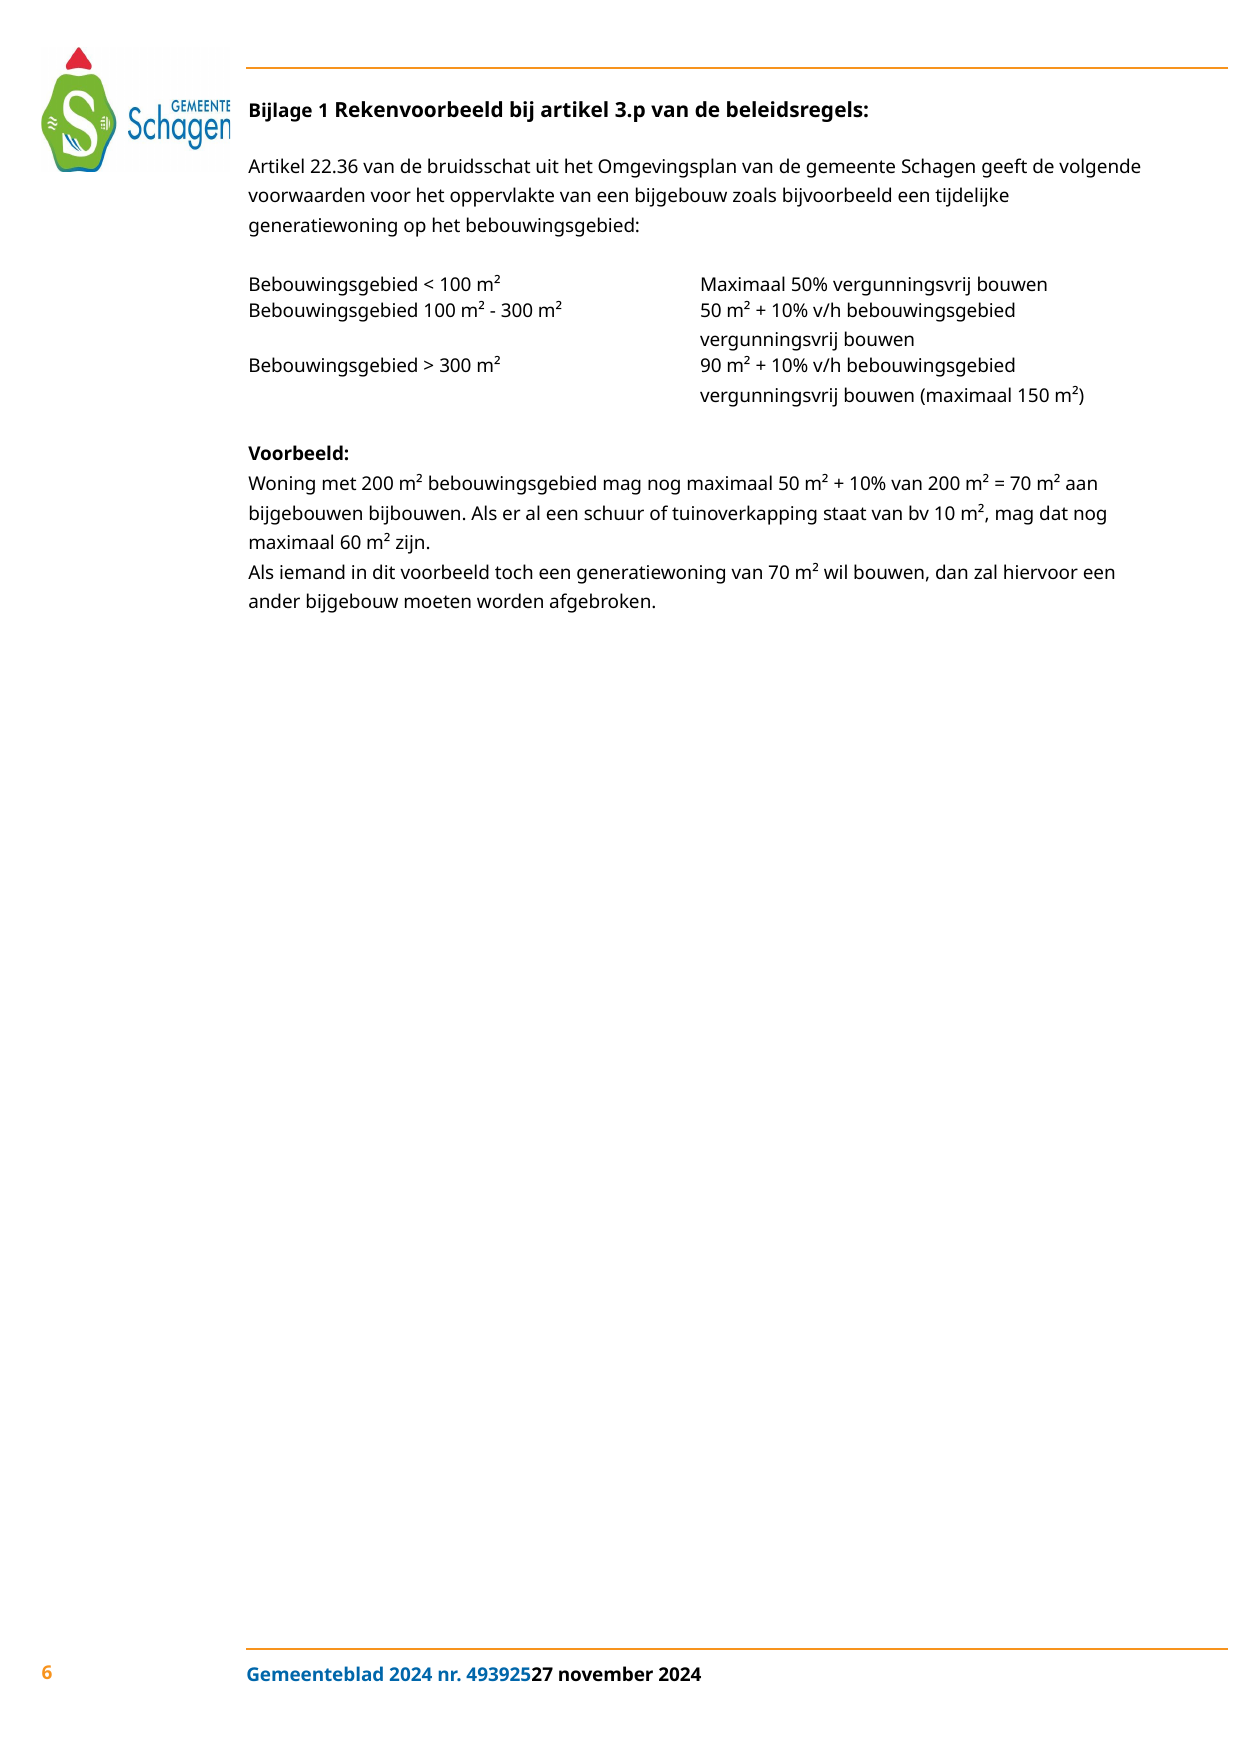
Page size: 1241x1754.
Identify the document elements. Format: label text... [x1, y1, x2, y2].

text Bijlage 1 Rekenvoorbeeld bij artikel 3.p van de beleidsregels: [248, 95, 1152, 123]
table_header Maximaal 50% vergunningsvrij bouwen [700, 271, 1152, 297]
table_cell Bebouwingsgebied > 300 m² [248, 353, 700, 408]
text Artikel 22.36 van de bruidsschat uit het Omgevingsplan van de gemeente Schagen geeft de volgende voorwaarden voor het oppervlakte van een bijgebouw zoals bijvoorbeeld een tijdelijke generatiewoning op het bebouwingsgebied: [248, 153, 1152, 238]
table_cell Bebouwingsgebied 100 m² - 300 m² [248, 297, 700, 352]
text Voorbeeld: [248, 441, 1152, 466]
text Woning met 200 m² bebouwingsgebied mag nog maximaal 50 m² + 10% van 200 m² = 70 m² aan bijgebouwen bijbouwen. Als er al een schuur of tuinoverkapping staat van bv 10 m², mag dat nog maximaal 60 m² zijn. [248, 470, 1152, 555]
table_cell 50 m² + 10% v/h bebouwingsgebied vergunningsvrij bouwen [700, 297, 1152, 352]
text Als iemand in dit voorbeeld toch een generatiewoning van 70 m² wil bouwen, dan zal hiervoor een ander bijgebouw moeten worden afgebroken. [248, 559, 1152, 614]
table_cell 90 m² + 10% v/h bebouwingsgebied vergunningsvrij bouwen (maximaal 150 m²) [700, 353, 1152, 408]
picture [41, 47, 231, 172]
table_header Bebouwingsgebied < 100 m² [248, 271, 700, 297]
